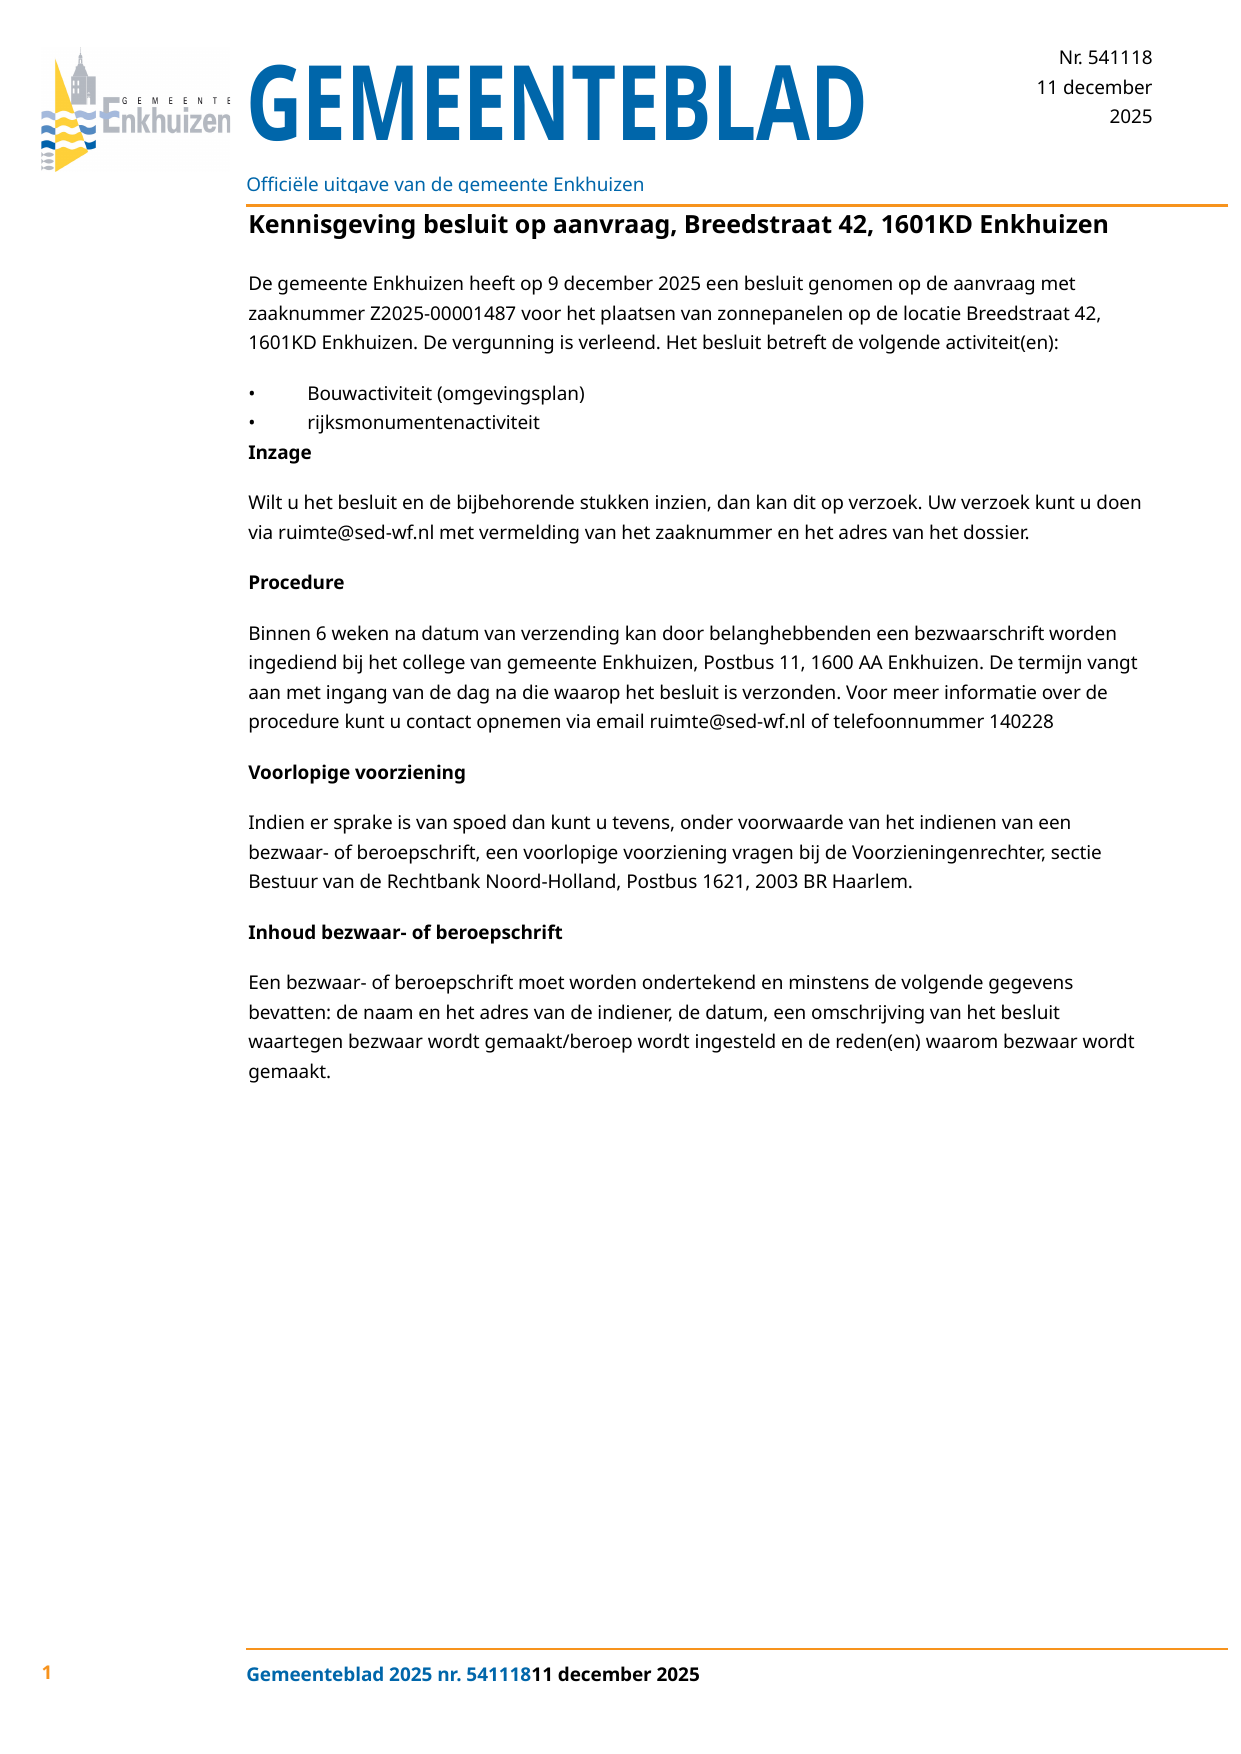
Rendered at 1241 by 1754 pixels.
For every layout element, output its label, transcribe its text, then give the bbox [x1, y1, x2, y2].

text Kennisgeving besluit op aanvraag, Breedstraat 42, 1601KD Enkhuizen [248, 207, 1152, 241]
text De gemeente Enkhuizen heeft op 9 december 2025 een besluit genomen op de aanvraag met zaaknummer Z2025-00001487 voor het plaatsen van zonnepanelen op de locatie Breedstraat 42, 1601KD Enkhuizen. De vergunning is verleend. Het besluit betreft de volgende activiteit(en): [248, 270, 1152, 355]
list rijksmonumentenactiviteit [248, 409, 1152, 435]
picture [41, 47, 231, 172]
text Indien er sprake is van spoed dan kunt u tevens, onder voorwaarde van het indienen van een bezwaar- of beroepschrift, een voorlopige voorziening vragen bij de Voorzieningenrechter, sectie Bestuur van de Rechtbank Noord-Holland, Postbus 1621, 2003 BR Haarlem. [248, 809, 1152, 894]
text Procedure [248, 569, 1152, 595]
text Een bezwaar- of beroepschrift moet worden ondertekend en minstens de volgende gegevens bevatten: de naam en het adres van de indiener, de datum, een omschrijving van het besluit waartegen bezwaar wordt gemaakt/beroep wordt ingesteld en de reden(en) waarom bezwaar wordt gemaakt. [248, 969, 1152, 1084]
list Bouwactiviteit (omgevingsplan) [248, 380, 1152, 406]
text Inhoud bezwaar- of beroepschrift [248, 919, 1152, 945]
text Wilt u het besluit en de bijbehorende stukken inzien, dan kan dit op verzoek. Uw verzoek kunt u doen via ruimte@sed-wf.nl met vermelding van het zaaknummer en het adres van het dossier. [248, 489, 1152, 545]
text Binnen 6 weken na datum van verzending kan door belanghebbenden een bezwaarschrift worden ingediend bij het college van gemeente Enkhuizen, Postbus 11, 1600 AA Enkhuizen. De termijn vangt aan met ingang van de dag na die waarop het besluit is verzonden. Voor meer informatie over de procedure kunt u contact opnemen via email ruimte@sed-wf.nl of telefoonnummer 140228 [248, 620, 1152, 734]
text Voorlopige voorziening [248, 759, 1152, 785]
text Inzage [248, 439, 1152, 465]
